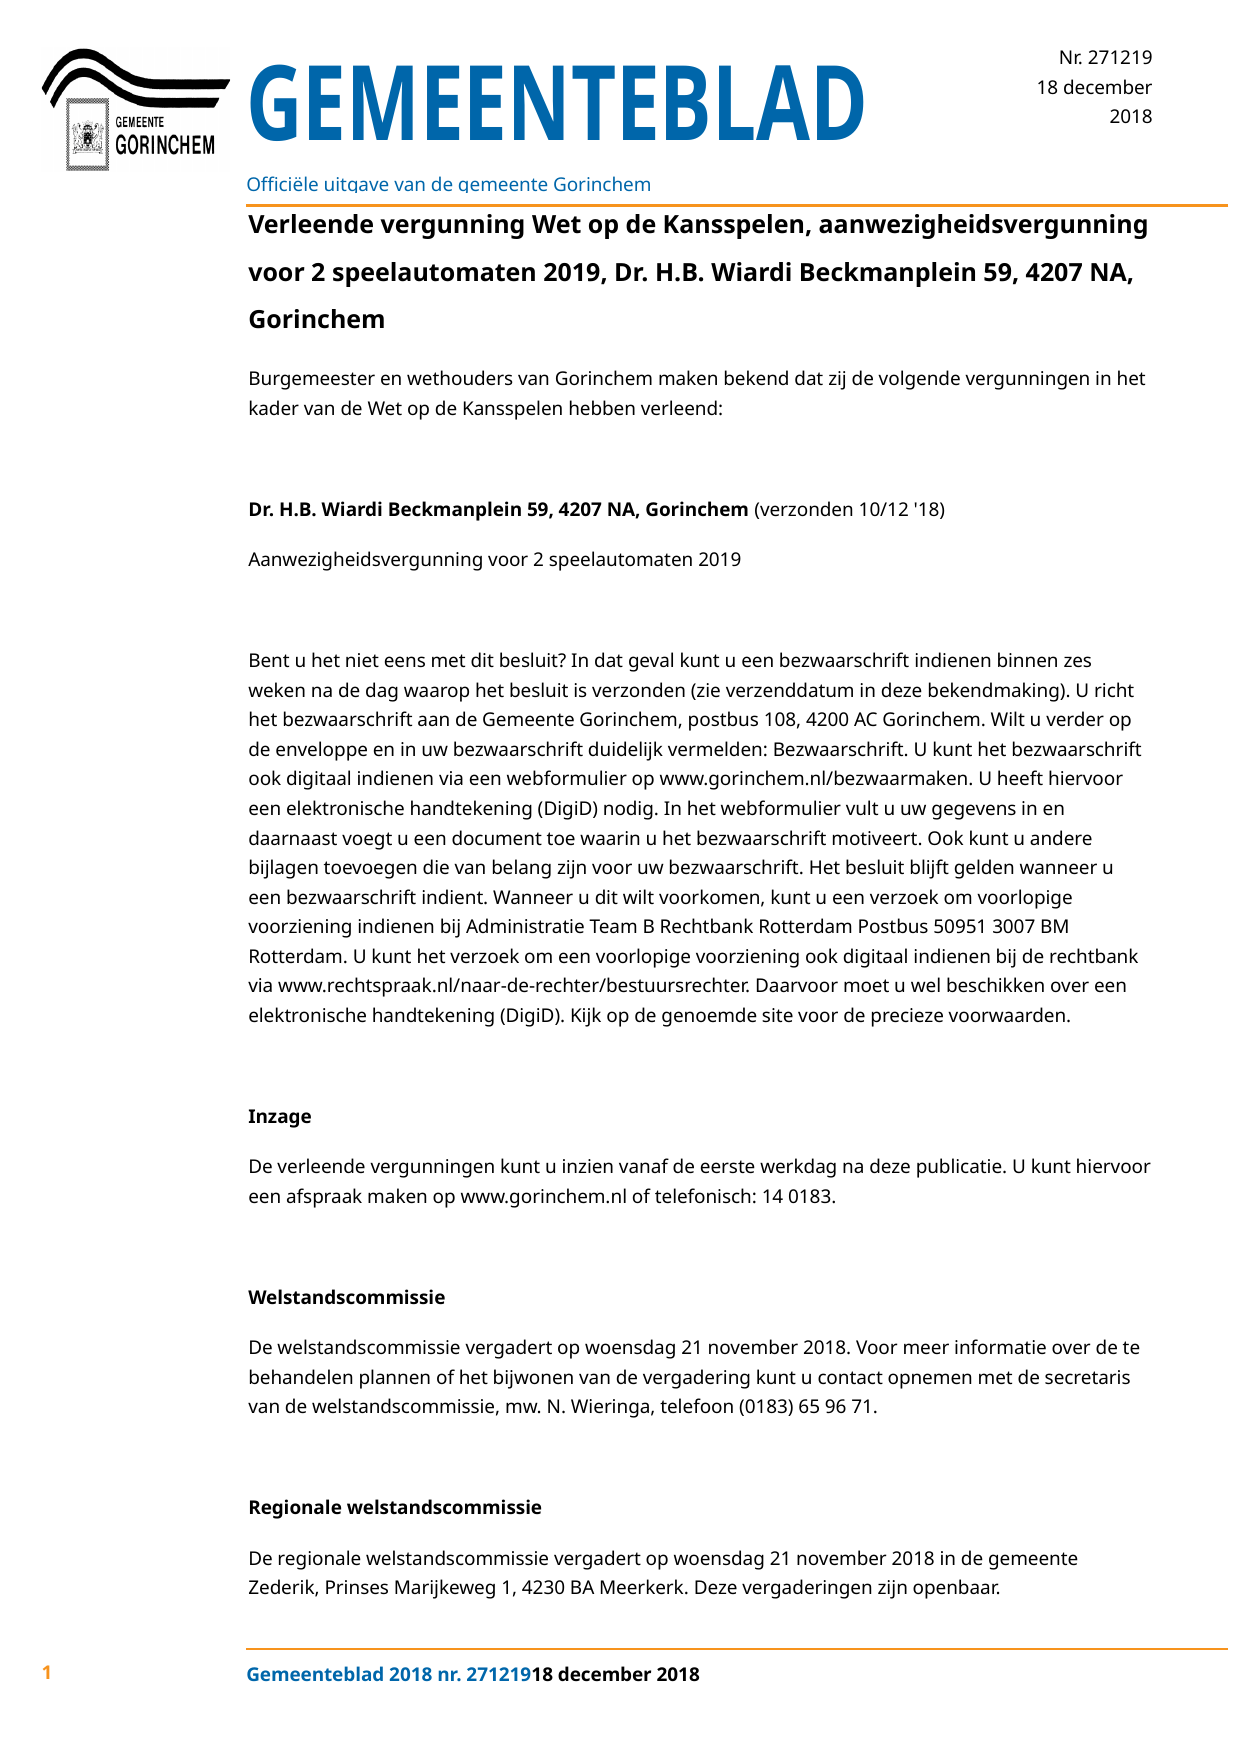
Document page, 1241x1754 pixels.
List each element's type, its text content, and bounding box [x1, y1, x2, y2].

text Welstandscommissie [248, 1284, 1152, 1309]
text De regionale welstandscommissie vergadert op woensdag 21 november 2018 in de gemeente Zederik, Prinses Marijkeweg 1, 4230 BA Meerkerk. Deze vergaderingen zijn openbaar. [248, 1545, 1152, 1600]
text Regionale welstandscommissie [248, 1494, 1152, 1520]
text Verleende vergunning Wet op de Kansspelen, aanwezigheidsvergunning voor 2 speelautomaten 2019, Dr. H.B. Wiardi Beckmanplein 59, 4207 NA, Gorinchem [248, 207, 1152, 336]
text Aanwezigheidsvergunning voor 2 speelautomaten 2019 [248, 546, 1152, 572]
picture [41, 47, 231, 172]
text Dr. H.B. Wiardi Beckmanplein 59, 4207 NA, Gorinchem (verzonden 10/12 '18) [248, 496, 1152, 522]
text Inzage [248, 1103, 1152, 1129]
text Bent u het niet eens met dit besluit? In dat geval kunt u een bezwaarschrift indienen binnen zes weken na de dag waarop het besluit is verzonden (zie verzenddatum in deze bekendmaking). U richt het bezwaarschrift aan de Gemeente Gorinchem, postbus 108, 4200 AC Gorinchem. Wilt u verder op de enveloppe en in uw bezwaarschrift duidelijk vermelden: Bezwaarschrift. U kunt het bezwaarschrift ook digitaal indienen via een webformulier op www.gorinchem.nl/bezwaarmaken. U heeft hiervoor een elektronische handtekening (DigiD) nodig. In het webformulier vult u uw gegevens in en daarnaast voegt u een document toe waarin u het bezwaarschrift motiveert. Ook kunt u andere bijlagen toevoegen die van belang zijn voor uw bezwaarschrift. Het besluit blijft gelden wanneer u een bezwaarschrift indient. Wanneer u dit wilt voorkomen, kunt u een verzoek om voorlopige voorziening indienen bij Administratie Team B Rechtbank Rotterdam Postbus 50951 3007 BM Rotterdam. U kunt het verzoek om een voorlopige voorziening ook digitaal indienen bij de rechtbank via www.rechtspraak.nl/naar-de-rechter/bestuursrechter. Daarvoor moet u wel beschikken over een elektronische handtekening (DigiD). Kijk op de genoemde site voor de precieze voorwaarden. [248, 647, 1152, 1028]
text De welstandscommissie vergadert op woensdag 21 november 2018. Voor meer informatie over de te behandelen plannen of het bijwonen van de vergadering kunt u contact opnemen met de secretaris van de welstandscommissie, mw. N. Wieringa, telefoon (0183) 65 96 71. [248, 1334, 1152, 1419]
text De verleende vergunningen kunt u inzien vanaf de eerste werkdag na deze publicatie. U kunt hiervoor een afspraak maken op www.gorinchem.nl of telefonisch: 14 0183. [248, 1153, 1152, 1209]
text Burgemeester en wethouders van Gorinchem maken bekend dat zij de volgende vergunningen in het kader van de Wet op de Kansspelen hebben verleend: [248, 366, 1152, 421]
